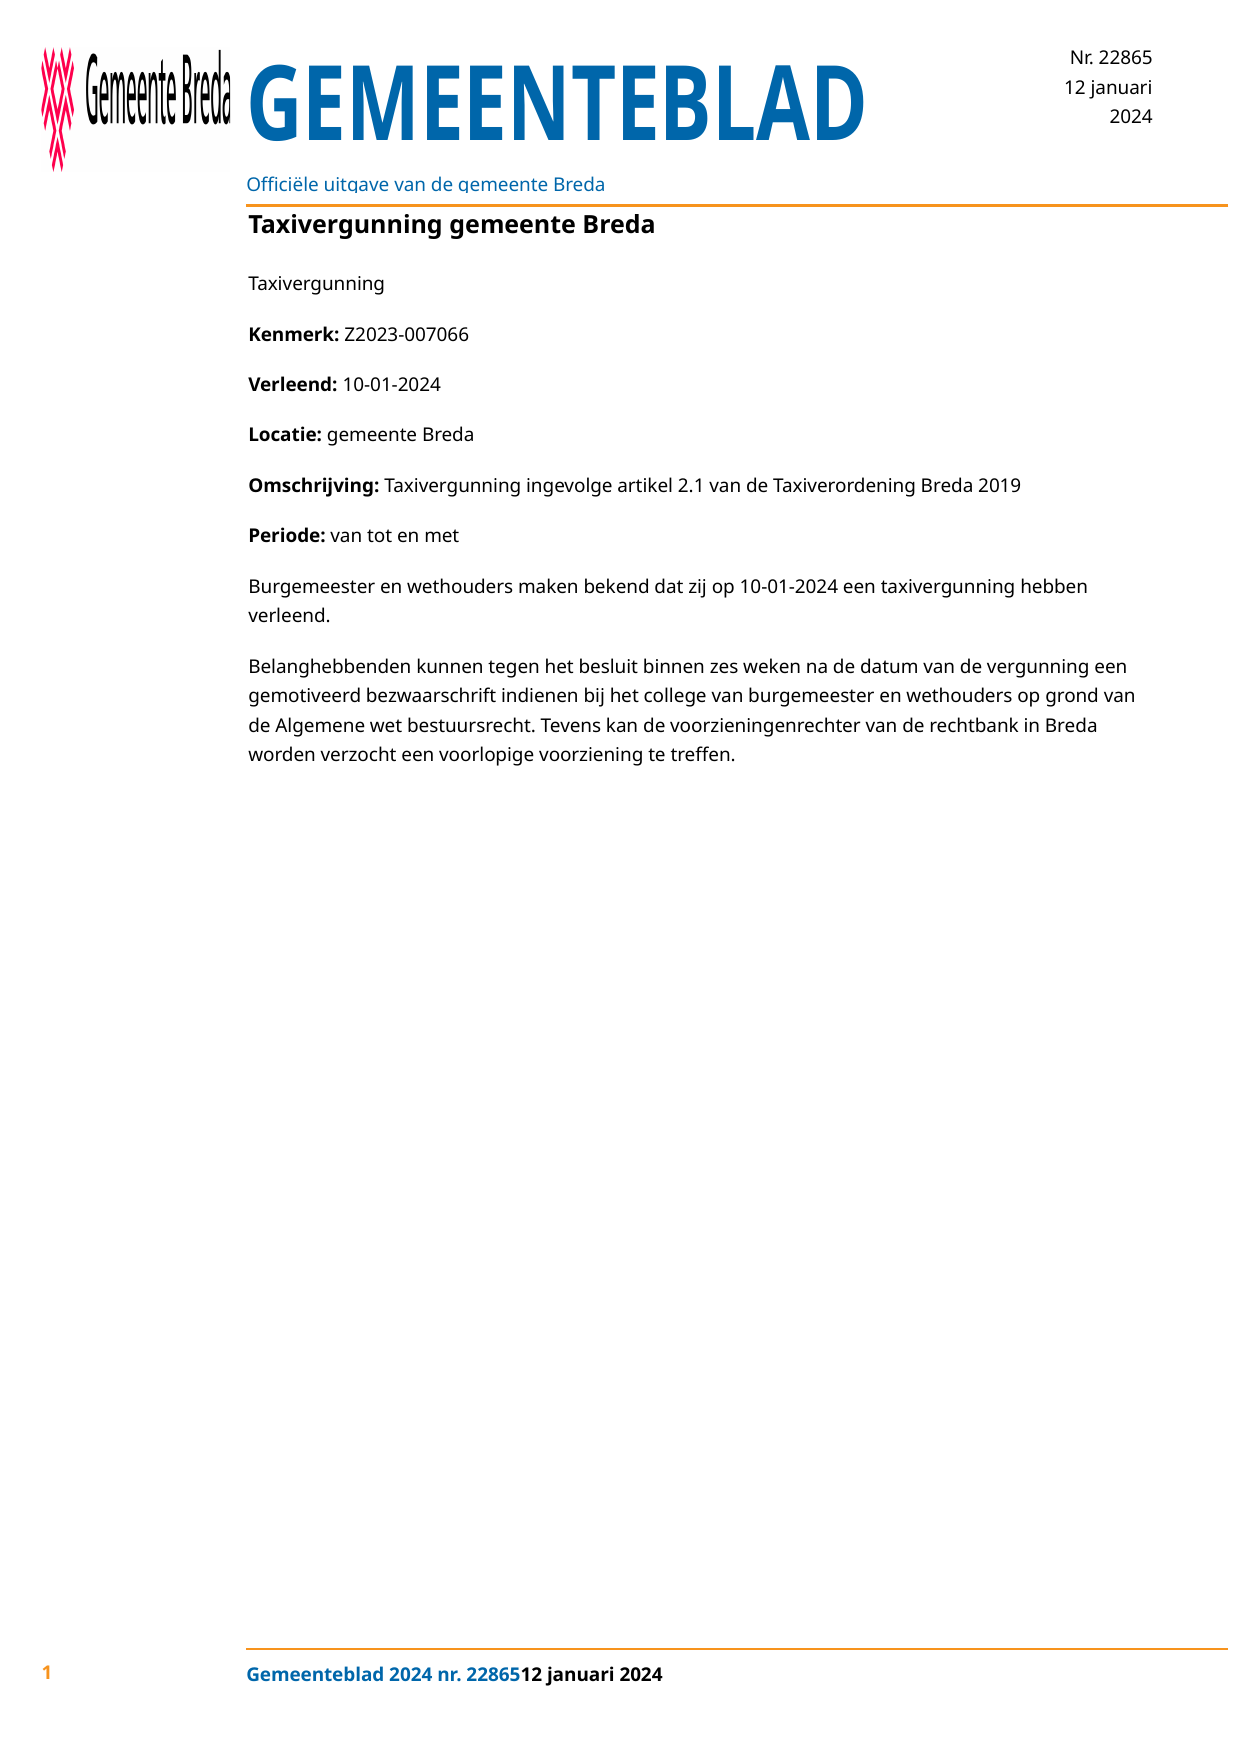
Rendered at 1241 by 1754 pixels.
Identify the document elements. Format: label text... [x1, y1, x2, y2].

text Periode: van tot en met [248, 522, 1152, 548]
picture [41, 47, 231, 172]
text Kenmerk: Z2023-007066 [248, 321, 1152, 346]
text Locatie: gemeente Breda [248, 422, 1152, 447]
text Taxivergunning [248, 270, 1152, 296]
text Burgemeester en wethouders maken bekend dat zij op 10-01-2024 een taxivergunning hebben verleend. [248, 573, 1152, 628]
text Taxivergunning gemeente Breda [248, 207, 1152, 241]
text Verleend: 10-01-2024 [248, 371, 1152, 397]
text Omschrijving: Taxivergunning ingevolge artikel 2.1 van de Taxiverordening Breda 2019 [248, 472, 1152, 498]
text Belanghebbenden kunnen tegen het besluit binnen zes weken na de datum van de vergunning een gemotiveerd bezwaarschrift indienen bij het college van burgemeester en wethouders op grond van de Algemene wet bestuursrecht. Tevens kan de voorzieningenrechter van de rechtbank in Breda worden verzocht een voorlopige voorziening te treffen. [248, 653, 1152, 767]
